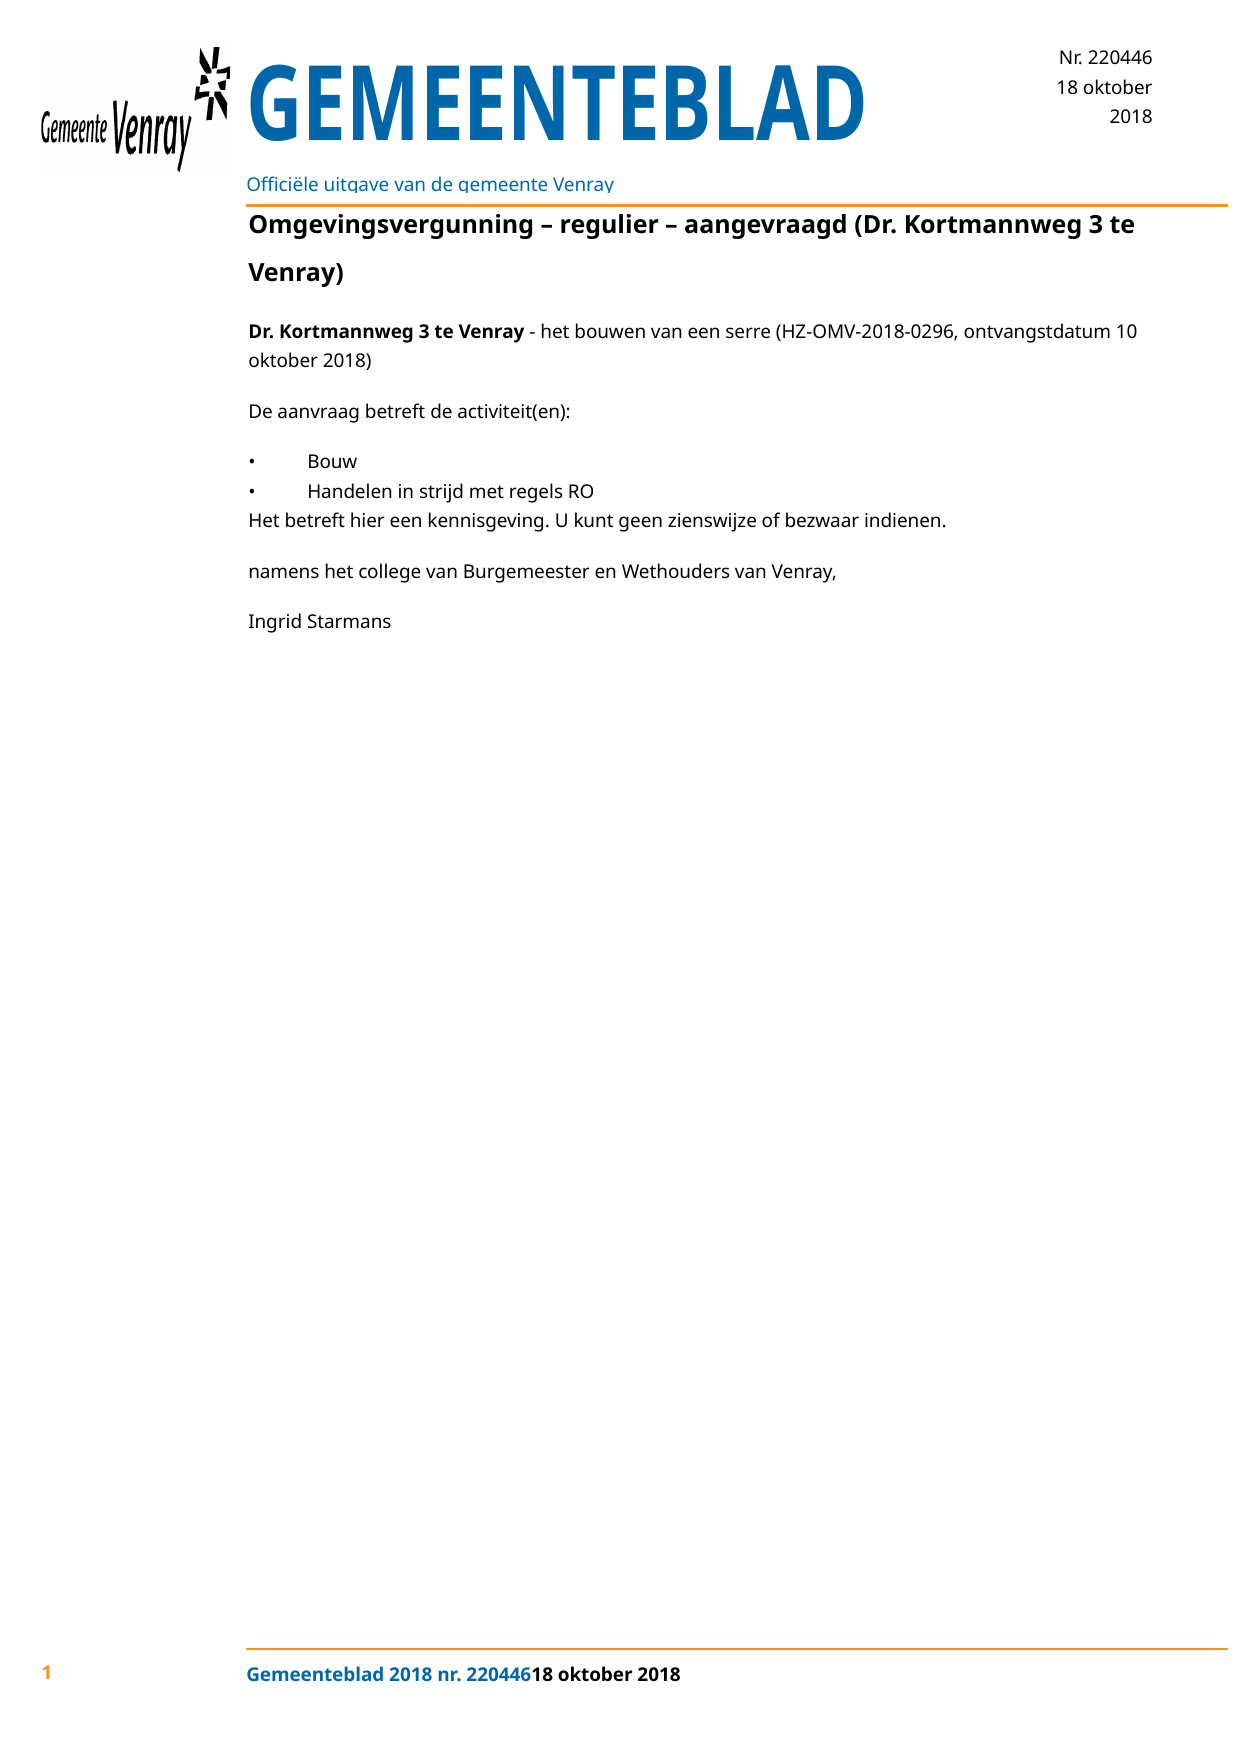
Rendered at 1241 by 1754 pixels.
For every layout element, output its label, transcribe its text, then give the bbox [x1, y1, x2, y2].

text Ingrid Starmans [248, 608, 1152, 634]
picture [41, 47, 231, 172]
list Bouw [248, 448, 1152, 474]
list Handelen in strijd met regels RO [248, 478, 1152, 504]
text Omgevingsvergunning – regulier – aangevraagd (Dr. Kortmannweg 3 te Venray) [248, 207, 1152, 288]
text Dr. Kortmannweg 3 te Venray - het bouwen van een serre (HZ-OMV-2018-0296, ontvangstdatum 10 oktober 2018) [248, 318, 1152, 373]
text namens het college van Burgemeester en Wethouders van Venray, [248, 558, 1152, 584]
text De aanvraag betreft de activiteit(en): [248, 398, 1152, 424]
text Het betreft hier een kennisgeving. U kunt geen zienswijze of bezwaar indienen. [248, 507, 1152, 533]
